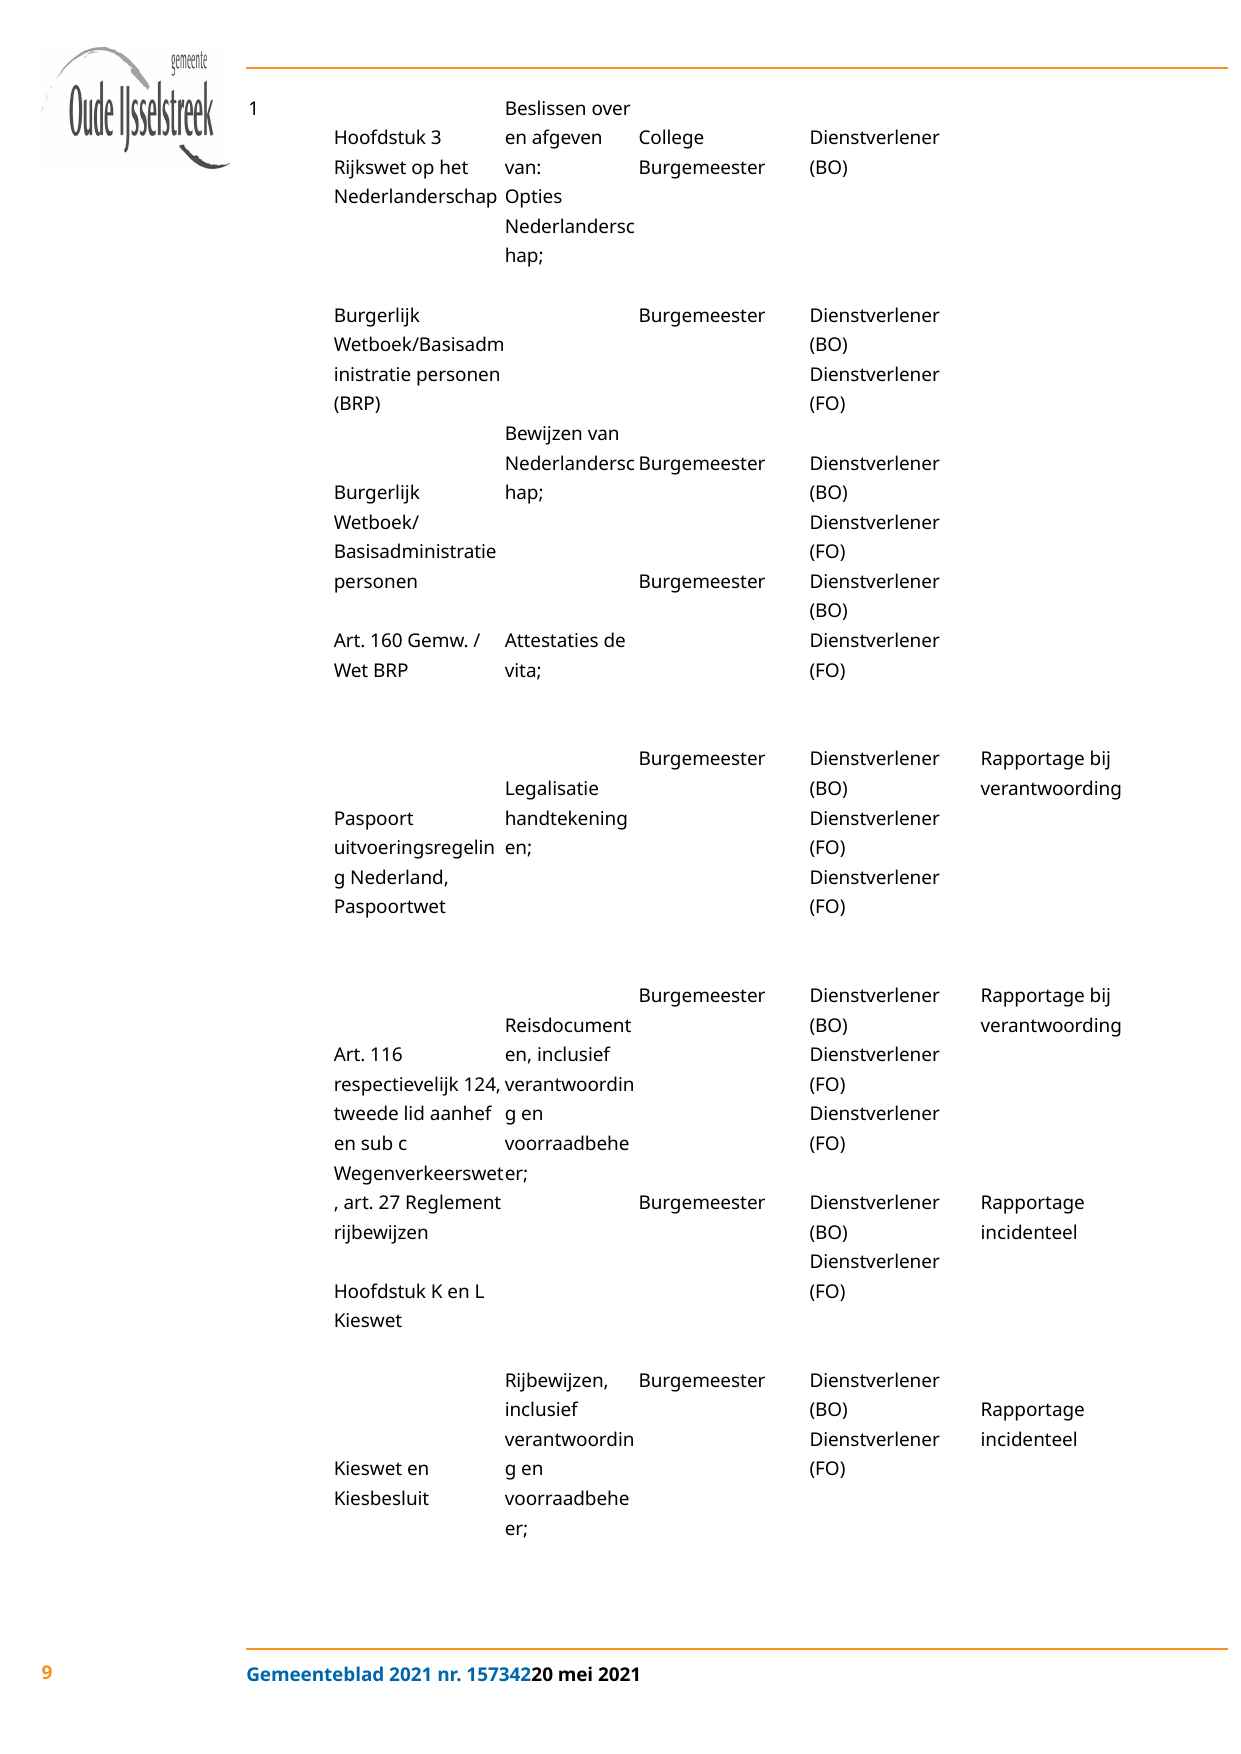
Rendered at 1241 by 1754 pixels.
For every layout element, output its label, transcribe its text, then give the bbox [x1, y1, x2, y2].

table_cell Dienstverlener (BO) Dienstverlener (BO) Dienstverlener (FO) Dienstverlener (BO) Dienstverlener (FO) Dienstverlener (BO) Dienstverlener (FO) Dienstverlener (BO) Dienstverlener (FO) Dienstverlener (FO) Dienstverlener (BO) Dienstverlener (FO) Dienstverlener (FO) Dienstverlener (BO) Dienstverlener (FO) Dienstverlener (BO) Dienstverlener (FO) [809, 95, 980, 1600]
table_cell Hoofdstuk 3 Rijkswet op het Nederlanderschap Burgerlijk Wetboek/Basisadministratie personen (BRP) Burgerlijk Wetboek/ Basisadministratie personen Art. 160 Gemw. / Wet BRP Paspoort uitvoeringsregeling Nederland, Paspoortwet Art. 116 respectievelijk 124, tweede lid aanhef en sub c Wegenverkeerswet, art. 27 Reglement rijbewijzen Hoofdstuk K en L Kieswet Kieswet en Kiesbesluit [334, 95, 504, 1600]
table_cell Rapportage bij verantwoording Rapportage bij verantwoording Rapportage incidenteel Rapportage incidenteel [980, 95, 1152, 1600]
table_cell 1 [248, 95, 333, 1600]
picture [41, 47, 231, 172]
table_cell College Burgemeester Burgemeester Burgemeester Burgemeester Burgemeester Burgemeester Burgemeester Burgemeester [638, 95, 809, 1600]
table_cell Beslissen over en afgeven van: Opties Nederlanderschap; Bewijzen van Nederlanderschap; Attestaties de vita; Legalisatie handtekeningen; Reisdocumenten, inclusief verantwoording en voorraadbeheer; Rijbewijzen, inclusief verantwoording en voorraadbeheer; [505, 95, 638, 1600]
